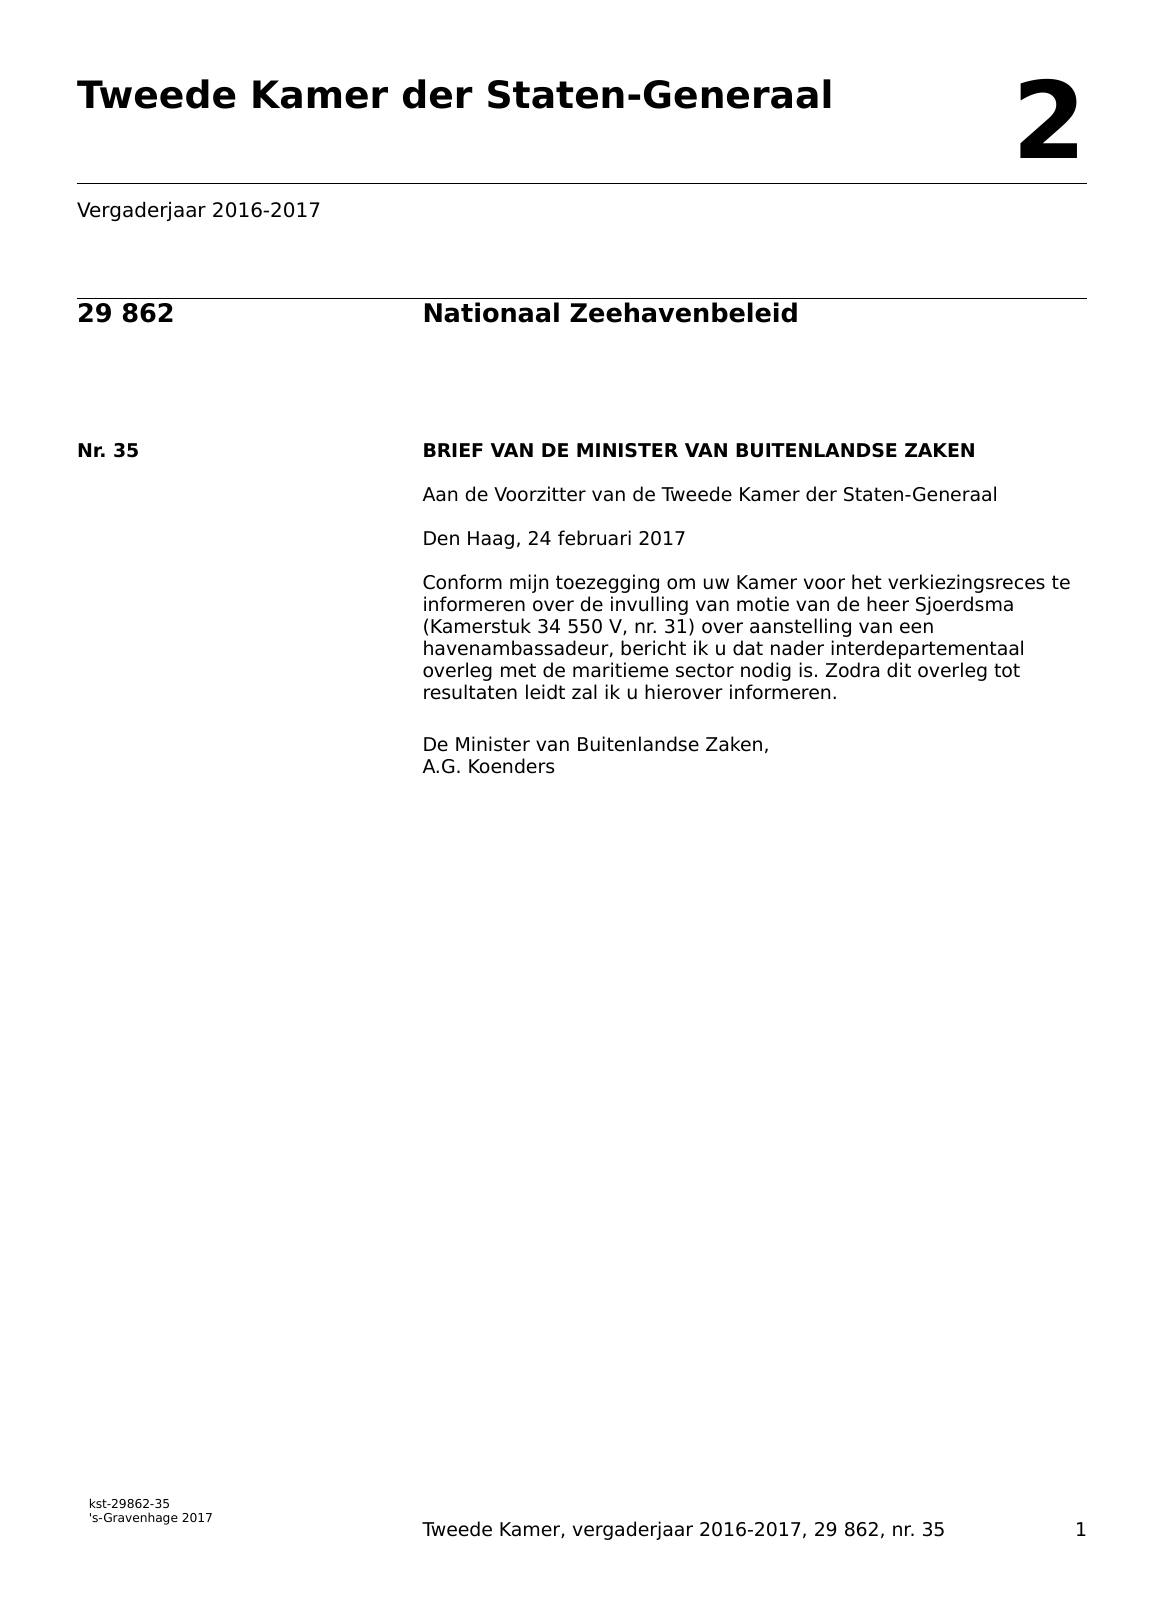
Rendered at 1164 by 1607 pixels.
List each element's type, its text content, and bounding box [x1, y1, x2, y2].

subtitle Nr. 35 BRIEF VAN DE MINISTER VAN BUITENLANDSE ZAKEN [77, 440, 1087, 462]
text De Minister van Buitenlandse Zaken, A.G. Koenders [422, 734, 1087, 778]
text Den Haag, 24 februari 2017 [422, 528, 1087, 550]
text Conform mijn toezegging om uw Kamer voor het verkiezingsreces te informeren over de invulling van motie van de heer Sjoerdsma (Kamerstuk 34 550 V, nr. 31) over aanstelling van een havenambassadeur, bericht ik u dat nader interdepartementaal overleg met de maritieme sector nodig is. Zodra dit overleg tot resultaten leidt zal ik u hierover informeren. [422, 572, 1087, 704]
table_header Tweede Kamer der Staten-Generaal [77, 59, 886, 183]
text 's-Gravenhage 2017 [88, 1511, 323, 1525]
subtitle 29 862 Nationaal Zeehavenbeleid [77, 299, 1087, 329]
text kst-29862-35 [88, 1497, 323, 1511]
text Aan de Voorzitter van de Tweede Kamer der Staten-Generaal [422, 484, 1087, 506]
table_cell Vergaderjaar 2016-2017 [77, 184, 1087, 298]
table_header 2 [886, 59, 1087, 183]
